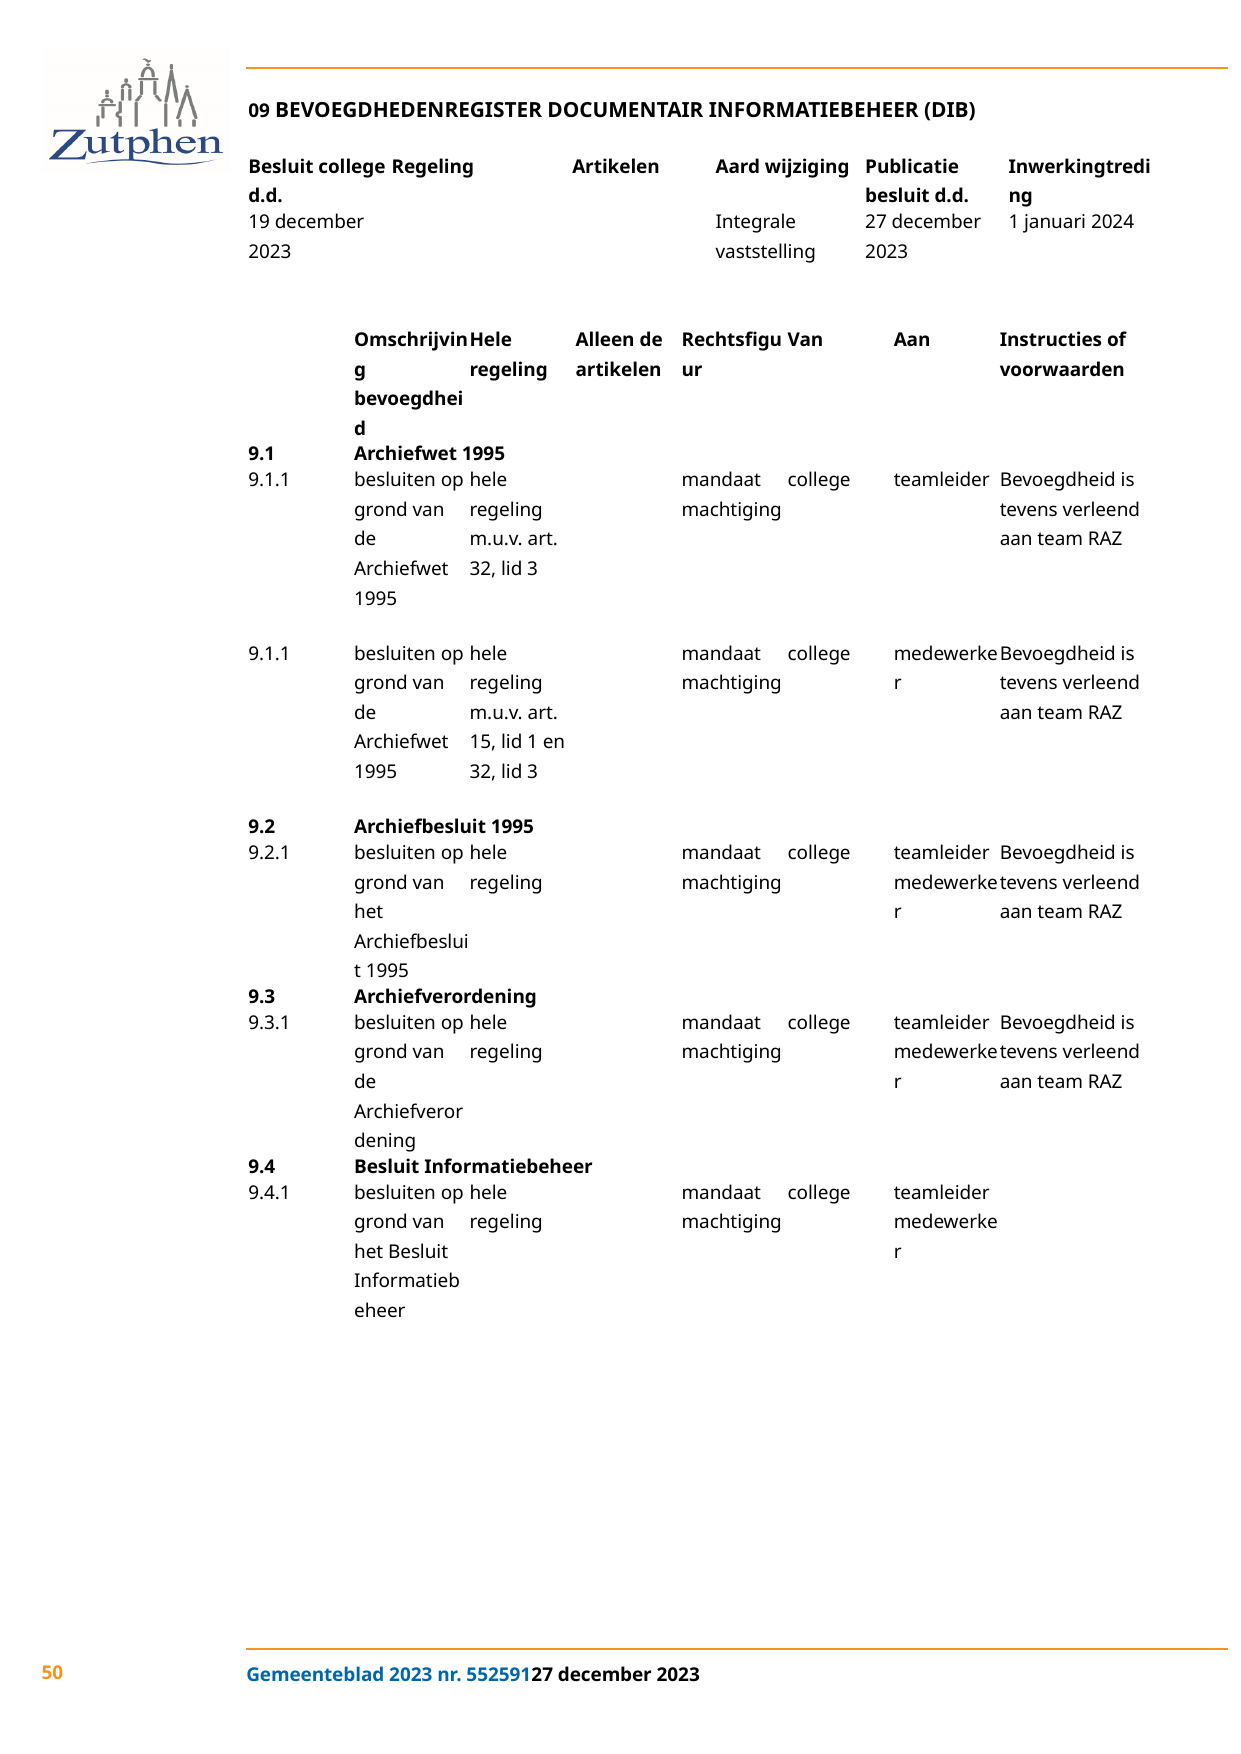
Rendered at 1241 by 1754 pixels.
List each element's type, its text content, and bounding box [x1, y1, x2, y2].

table_cell Besluit Informatiebeheer [354, 1153, 1152, 1179]
table_header Hele regeling [469, 326, 575, 441]
table_cell Integrale vaststelling [715, 208, 865, 264]
table_cell [575, 1179, 681, 1323]
table_cell [1000, 1179, 1152, 1323]
table_cell teamleider medewerker [894, 1179, 999, 1323]
table_cell Archiefbesluit 1995 [354, 814, 1152, 839]
table_header Inwerkingtreding [1008, 153, 1152, 208]
table_header Regeling [391, 153, 572, 208]
table_cell 9.4.1 [248, 1179, 354, 1323]
table_cell besluiten op grond van de Archiefwet 1995 [354, 640, 469, 814]
table_cell teamleider medewerker [894, 839, 999, 983]
table_header Aan [894, 326, 999, 441]
table_cell mandaat machtiging [681, 1009, 787, 1153]
picture [41, 47, 231, 172]
table_cell teamleider [894, 466, 999, 640]
table_cell mandaat machtiging [681, 839, 787, 983]
table_cell hele regeling [469, 1179, 575, 1323]
table_cell 9.1.1 [248, 640, 354, 814]
table_cell besluiten op grond van het Archiefbesluit 1995 [354, 839, 469, 983]
table_cell hele regeling m.u.v. art. 15, lid 1 en 32, lid 3 [469, 640, 575, 814]
table_cell Bevoegdheid is tevens verleend aan team RAZ [1000, 839, 1152, 983]
table_cell hele regeling [469, 839, 575, 983]
table_header Rechtsfiguur [681, 326, 787, 441]
table_header [248, 326, 354, 441]
table_cell college [788, 1179, 893, 1323]
table_cell 9.1.1 [248, 466, 354, 640]
table_cell Bevoegdheid is tevens verleend aan team RAZ [1000, 1009, 1152, 1153]
table_cell 19 december 2023 [248, 208, 391, 264]
table_cell 9.1 [248, 441, 354, 466]
table_cell teamleider medewerker [894, 1009, 999, 1153]
table_header Besluit college d.d. [248, 153, 391, 208]
table_cell mandaat machtiging [681, 466, 787, 640]
table_cell medewerker [894, 640, 999, 814]
table_cell Archiefverordening [354, 984, 1152, 1009]
table_cell college [788, 1009, 893, 1153]
text 09 BEVOEGDHEDENREGISTER DOCUMENTAIR INFORMATIEBEHEER (DIB) [248, 95, 1152, 123]
table_cell 27 december 2023 [865, 208, 1008, 264]
table_cell [575, 839, 681, 983]
table_cell college [788, 839, 893, 983]
table_cell Archiefwet 1995 [354, 441, 1152, 466]
table_cell Bevoegdheid is tevens verleend aan team RAZ [1000, 640, 1152, 814]
table_cell mandaat machtiging [681, 1179, 787, 1323]
table_header Alleen de artikelen [575, 326, 681, 441]
table_header Omschrijving bevoegdheid [354, 326, 469, 441]
table_cell 9.3 [248, 984, 354, 1009]
table_cell 9.2 [248, 814, 354, 839]
table_cell besluiten op grond van het Besluit Informatiebeheer [354, 1179, 469, 1323]
table_cell college [788, 466, 893, 640]
table_header Aard wijziging [715, 153, 865, 208]
table_cell college [788, 640, 893, 814]
table_cell 9.2.1 [248, 839, 354, 983]
table_cell [572, 208, 715, 264]
table_cell besluiten op grond van de Archiefwet 1995 [354, 466, 469, 640]
table_header Artikelen [572, 153, 715, 208]
table_cell 1 januari 2024 [1008, 208, 1152, 264]
table_cell hele regeling m.u.v. art. 32, lid 3 [469, 466, 575, 640]
table_cell [575, 1009, 681, 1153]
table_cell besluiten op grond van de Archiefverordening [354, 1009, 469, 1153]
table_cell [391, 208, 572, 264]
table_cell hele regeling [469, 1009, 575, 1153]
table_cell [575, 640, 681, 814]
table_cell mandaat machtiging [681, 640, 787, 814]
table_header Instructies of voorwaarden [1000, 326, 1152, 441]
table_cell 9.4 [248, 1153, 354, 1179]
table_cell [575, 466, 681, 640]
table_cell 9.3.1 [248, 1009, 354, 1153]
table_cell Bevoegdheid is tevens verleend aan team RAZ [1000, 466, 1152, 640]
table_header Van [788, 326, 893, 441]
table_header Publicatie besluit d.d. [865, 153, 1008, 208]
